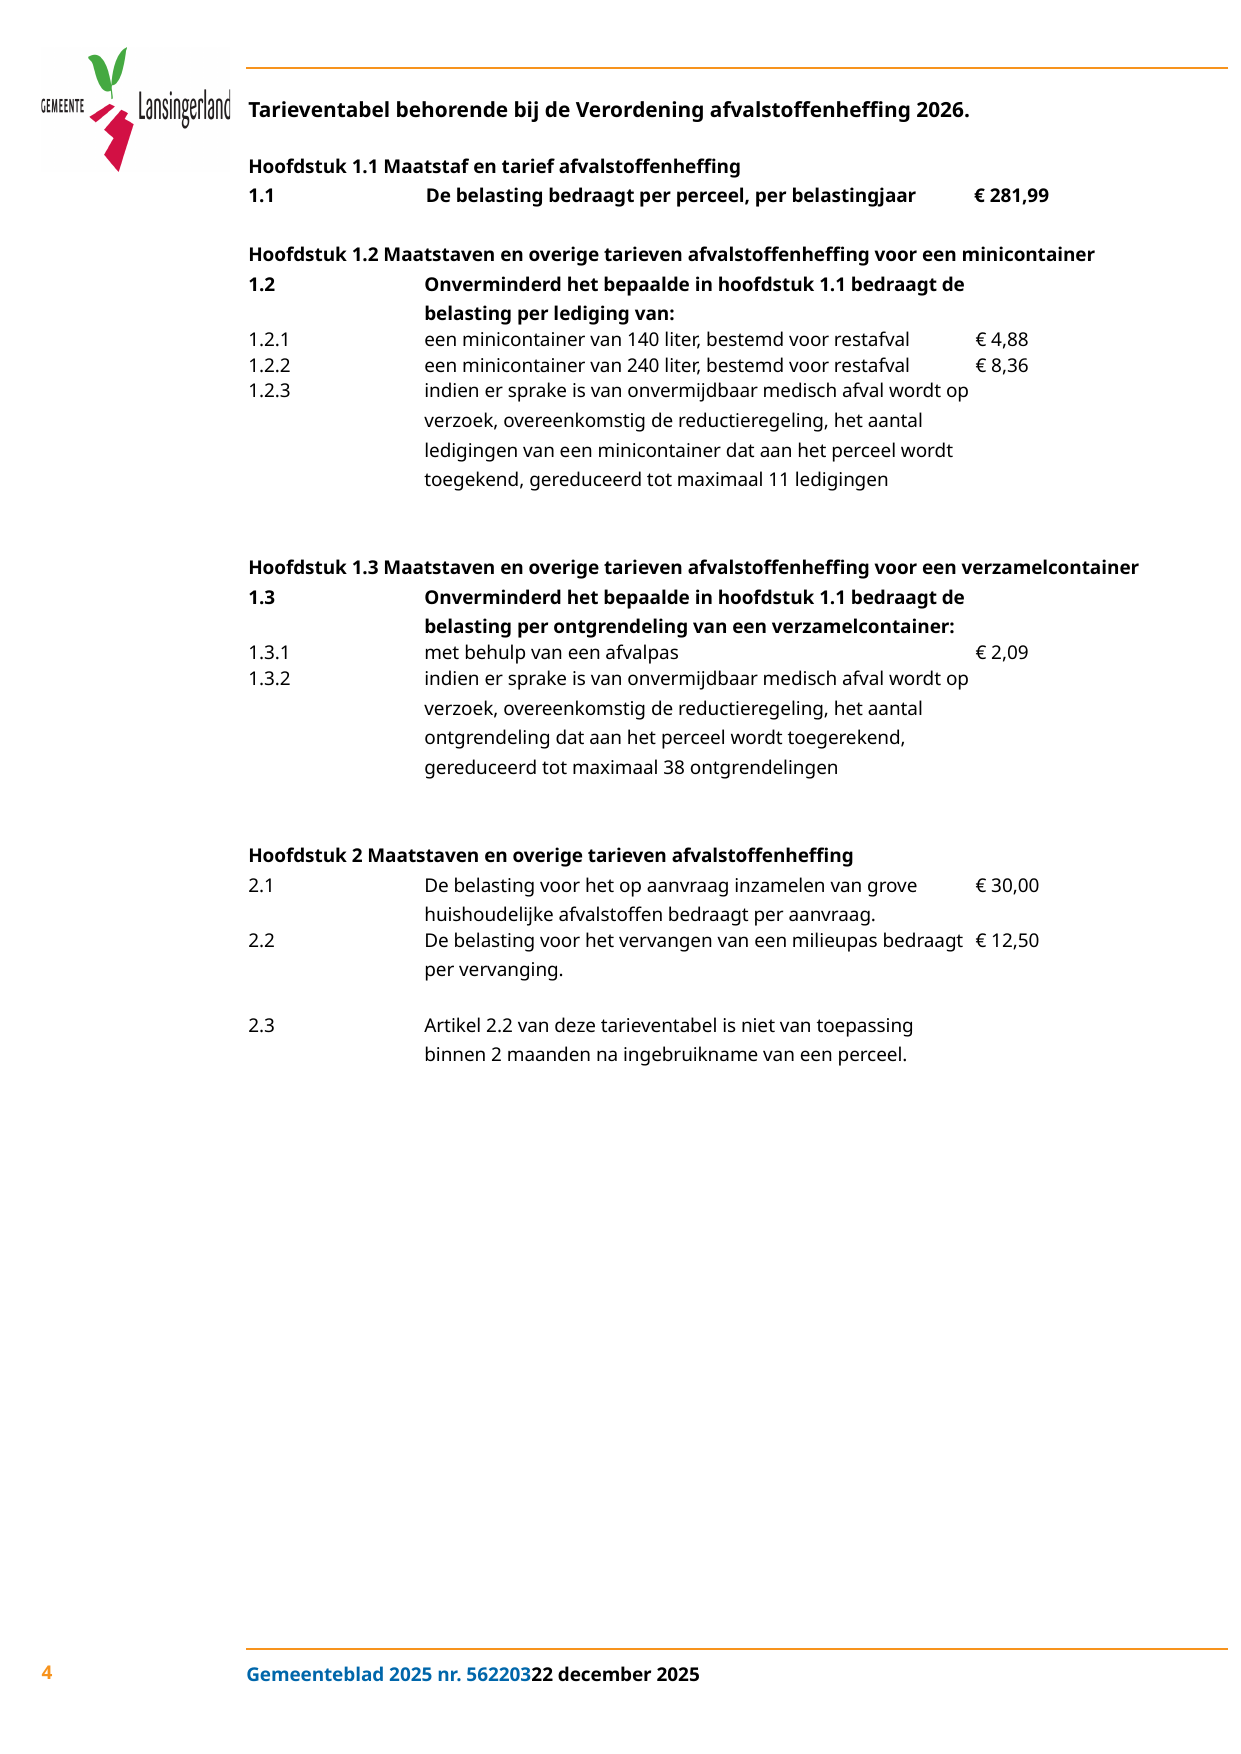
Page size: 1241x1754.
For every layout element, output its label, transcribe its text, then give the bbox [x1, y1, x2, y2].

table_header € 281,99 [974, 183, 1152, 208]
table_cell een minicontainer van 140 liter, bestemd voor restafval [424, 326, 975, 352]
table_cell De belasting voor het vervangen van een milieupas bedraagt per vervanging. [424, 927, 975, 1012]
table_header De belasting bedraagt per perceel, per belastingjaar [426, 183, 974, 208]
table_header 1.3 [248, 584, 424, 639]
text Hoofdstuk 2 Maatstaven en overige tarieven afvalstoffenheffing [248, 842, 1152, 868]
table_header Onverminderd het bepaalde in hoofdstuk 1.1 bedraagt de belasting per lediging van: [424, 271, 975, 326]
table_cell een minicontainer van 240 liter, bestemd voor restafval [424, 352, 975, 378]
table_header [975, 584, 1152, 639]
table_cell 1.2.2 [248, 352, 424, 378]
table_header 1.2 [248, 271, 424, 326]
table_cell € 12,50 [975, 927, 1152, 1012]
table_cell 1.2.3 [248, 378, 424, 522]
table_cell met behulp van een afvalpas [424, 640, 975, 665]
table_cell [975, 665, 1152, 809]
table_cell € 8,36 [975, 352, 1152, 378]
picture [41, 47, 231, 172]
text Hoofdstuk 1.3 Maatstaven en overige tarieven afvalstoffenheffing voor een verzamelcontainer [248, 554, 1152, 580]
table_cell [975, 378, 1152, 522]
table_cell 1.3.1 [248, 640, 424, 665]
table_cell € 2,09 [975, 640, 1152, 665]
table_header 1.1 [248, 183, 426, 208]
table_cell 2.2 [248, 927, 424, 1012]
text Tarieventabel behorende bij de Verordening afvalstoffenheffing 2026. [248, 95, 1152, 123]
table_cell [975, 1012, 1152, 1097]
table_cell 1.2.1 [248, 326, 424, 352]
table_header [975, 271, 1152, 326]
table_header Onverminderd het bepaalde in hoofdstuk 1.1 bedraagt de belasting per ontgrendeling van een verzamelcontainer: [424, 584, 975, 639]
table_cell Artikel 2.2 van deze tarieventabel is niet van toepassing binnen 2 maanden na ingebruikname van een perceel. [424, 1012, 975, 1097]
table_cell indien er sprake is van onvermijdbaar medisch afval wordt op verzoek, overeenkomstig de reductieregeling, het aantal ledigingen van een minicontainer dat aan het perceel wordt toegekend, gereduceerd tot maximaal 11 ledigingen [424, 378, 975, 522]
table_cell € 4,88 [975, 326, 1152, 352]
table_header De belasting voor het op aanvraag inzamelen van grove huishoudelijke afvalstoffen bedraagt per aanvraag. [424, 872, 975, 927]
table_header € 30,00 [975, 872, 1152, 927]
table_header 2.1 [248, 872, 424, 927]
text Hoofdstuk 1.1 Maatstaf en tarief afvalstoffenheffing [248, 153, 1152, 179]
table_cell indien er sprake is van onvermijdbaar medisch afval wordt op verzoek, overeenkomstig de reductieregeling, het aantal ontgrendeling dat aan het perceel wordt toegerekend, gereduceerd tot maximaal 38 ontgrendelingen [424, 665, 975, 809]
table_cell 2.3 [248, 1012, 424, 1097]
table_cell 1.3.2 [248, 665, 424, 809]
text Hoofdstuk 1.2 Maatstaven en overige tarieven afvalstoffenheffing voor een minicontainer [248, 241, 1152, 267]
